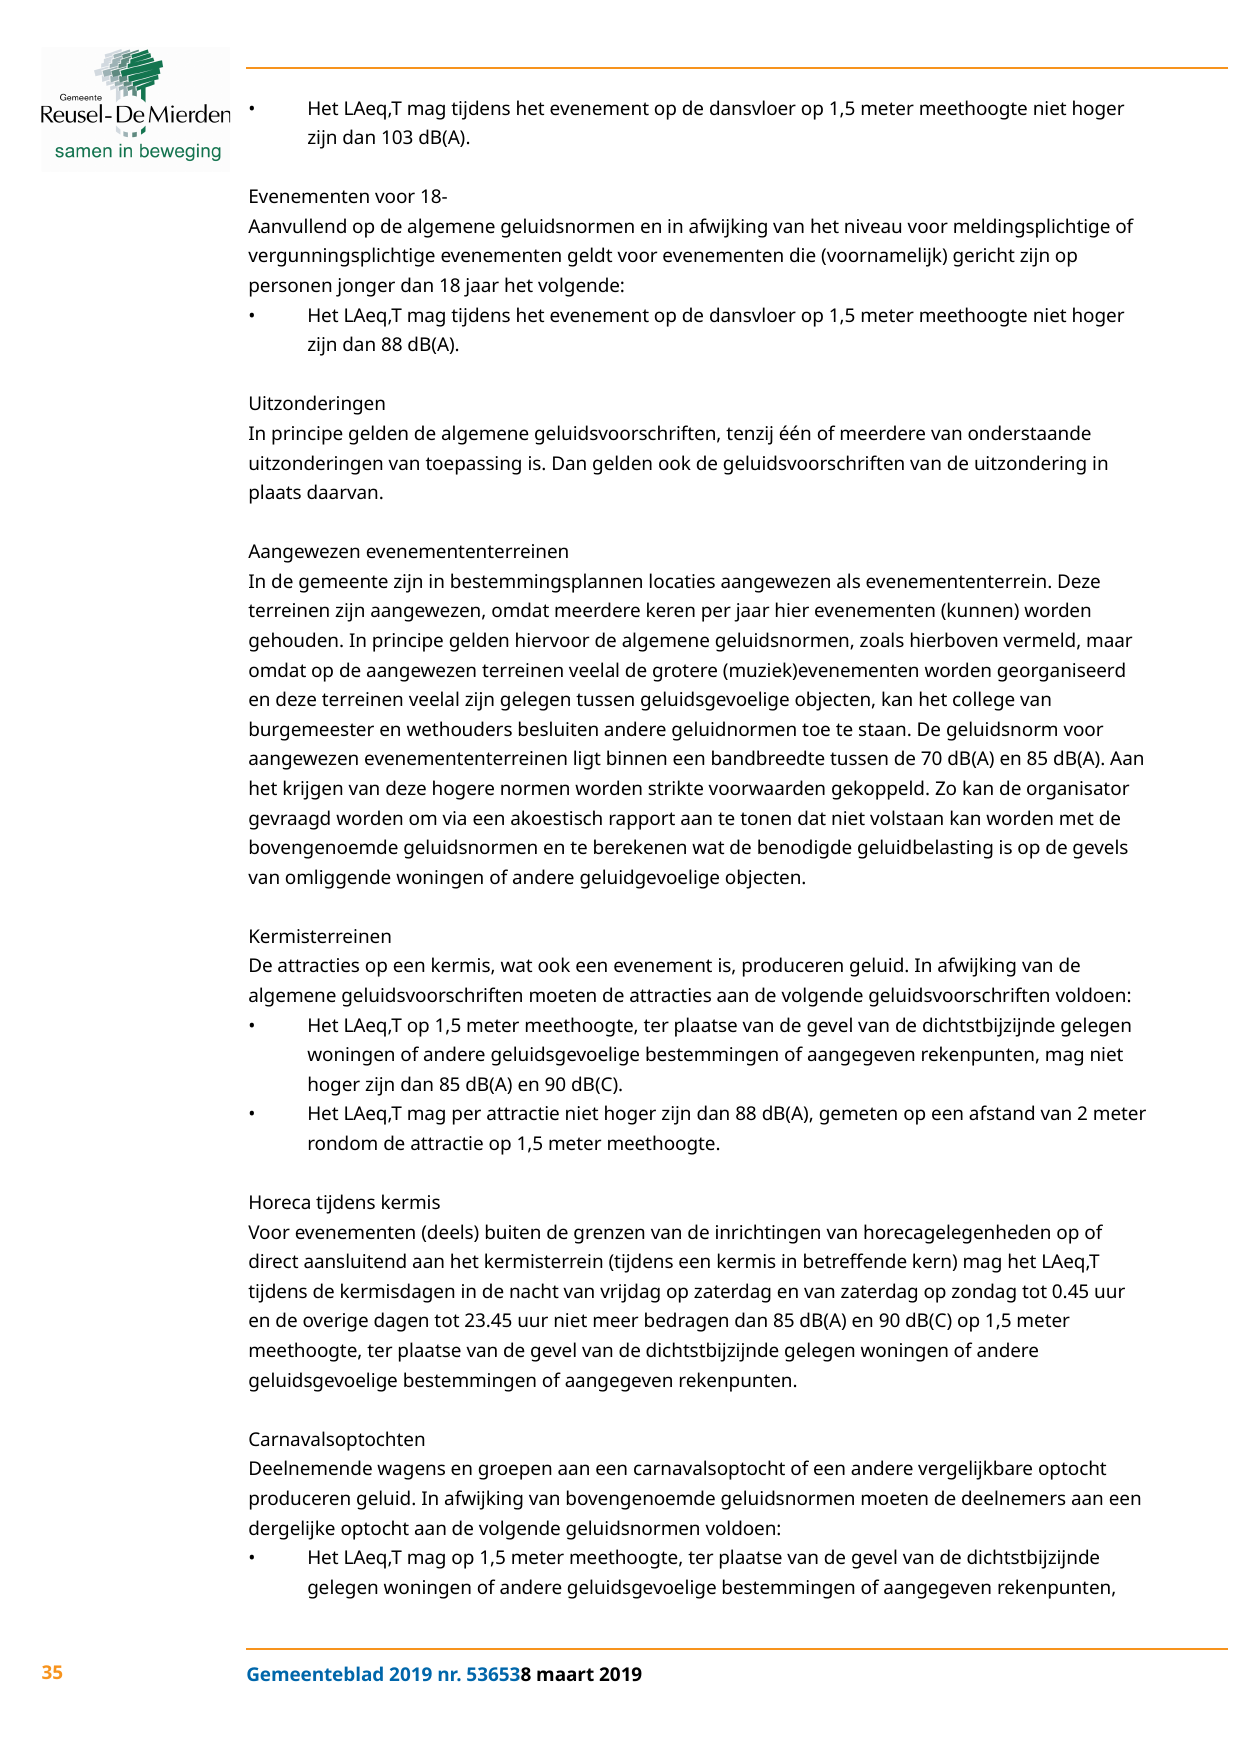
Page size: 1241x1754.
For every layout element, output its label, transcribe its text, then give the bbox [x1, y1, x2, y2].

picture [41, 47, 231, 172]
text Uitzonderingen [248, 391, 1152, 416]
text In de gemeente zijn in bestemmingsplannen locaties aangewezen als evenemententerrein. Deze terreinen zijn aangewezen, omdat meerdere keren per jaar hier evenementen (kunnen) worden gehouden. In principe gelden hiervoor de algemene geluidsnormen, zoals hierboven vermeld, maar omdat op de aangewezen terreinen veelal de grotere (muziek)evenementen worden georganiseerd en deze terreinen veelal zijn gelegen tussen geluidsgevoelige objecten, kan het college van burgemeester en wethouders besluiten andere geluidnormen toe te staan. De geluidsnorm voor aangewezen evenemententerreinen ligt binnen een bandbreedte tussen de 70 dB(A) en 85 dB(A). Aan het krijgen van deze hogere normen worden strikte voorwaarden gekoppeld. Zo kan de organisator gevraagd worden om via een akoestisch rapport aan te tonen dat niet volstaan kan worden met de bovengenoemde geluidsnormen en te berekenen wat de benodigde geluidbelasting is op de gevels van omliggende woningen of andere geluidgevoelige objecten. [248, 568, 1152, 890]
list Het LAeq,T mag op 1,5 meter meethoogte, ter plaatse van de gevel van de dichtstbijzijnde gelegen woningen of andere geluidsgevoelige bestemmingen of aangegeven rekenpunten, [248, 1544, 1152, 1600]
list Het LAeq,T op 1,5 meter meethoogte, ter plaatse van de gevel van de dichtstbijzijnde gelegen woningen of andere geluidsgevoelige bestemmingen of aangegeven rekenpunten, mag niet hoger zijn dan 85 dB(A) en 90 dB(C). [248, 1012, 1152, 1097]
text Kermisterreinen [248, 923, 1152, 949]
text Deelnemende wagens en groepen aan een carnavalsoptocht of een andere vergelijkbare optocht produceren geluid. In afwijking van bovengenoemde geluidsnormen moeten de deelnemers aan een dergelijke optocht aan de volgende geluidsnormen voldoen: [248, 1456, 1152, 1541]
text In principe gelden de algemene geluidsvoorschriften, tenzij één of meerdere van onderstaande uitzonderingen van toepassing is. Dan gelden ook de geluidsvoorschriften van de uitzondering in plaats daarvan. [248, 420, 1152, 505]
text Horeca tijdens kermis [248, 1189, 1152, 1215]
text Aanvullend op de algemene geluidsnormen en in afwijking van het niveau voor meldingsplichtige of vergunningsplichtige evenementen geldt voor evenementen die (voornamelijk) gericht zijn op personen jonger dan 18 jaar het volgende: [248, 213, 1152, 298]
text De attracties op een kermis, wat ook een evenement is, produceren geluid. In afwijking van de algemene geluidsvoorschriften moeten de attracties aan de volgende geluidsvoorschriften voldoen: [248, 953, 1152, 1008]
text Voor evenementen (deels) buiten de grenzen van de inrichtingen van horecagelegenheden op of direct aansluitend aan het kermisterrein (tijdens een kermis in betreffende kern) mag het LAeq,T tijdens de kermisdagen in de nacht van vrijdag op zaterdag en van zaterdag op zondag tot 0.45 uur en de overige dagen tot 23.45 uur niet meer bedragen dan 85 dB(A) en 90 dB(C) op 1,5 meter meethoogte, ter plaatse van de gevel van de dichtstbijzijnde gelegen woningen of andere geluidsgevoelige bestemmingen of aangegeven rekenpunten. [248, 1219, 1152, 1393]
text Aangewezen evenemententerreinen [248, 538, 1152, 564]
text Carnavalsoptochten [248, 1426, 1152, 1452]
list Het LAeq,T mag tijdens het evenement op de dansvloer op 1,5 meter meethoogte niet hoger zijn dan 103 dB(A). [248, 95, 1152, 150]
list Het LAeq,T mag per attractie niet hoger zijn dan 88 dB(A), gemeten op een afstand van 2 meter rondom de attractie op 1,5 meter meethoogte. [248, 1101, 1152, 1156]
text Evenementen voor 18- [248, 183, 1152, 209]
list Het LAeq,T mag tijdens het evenement op de dansvloer op 1,5 meter meethoogte niet hoger zijn dan 88 dB(A). [248, 302, 1152, 357]
